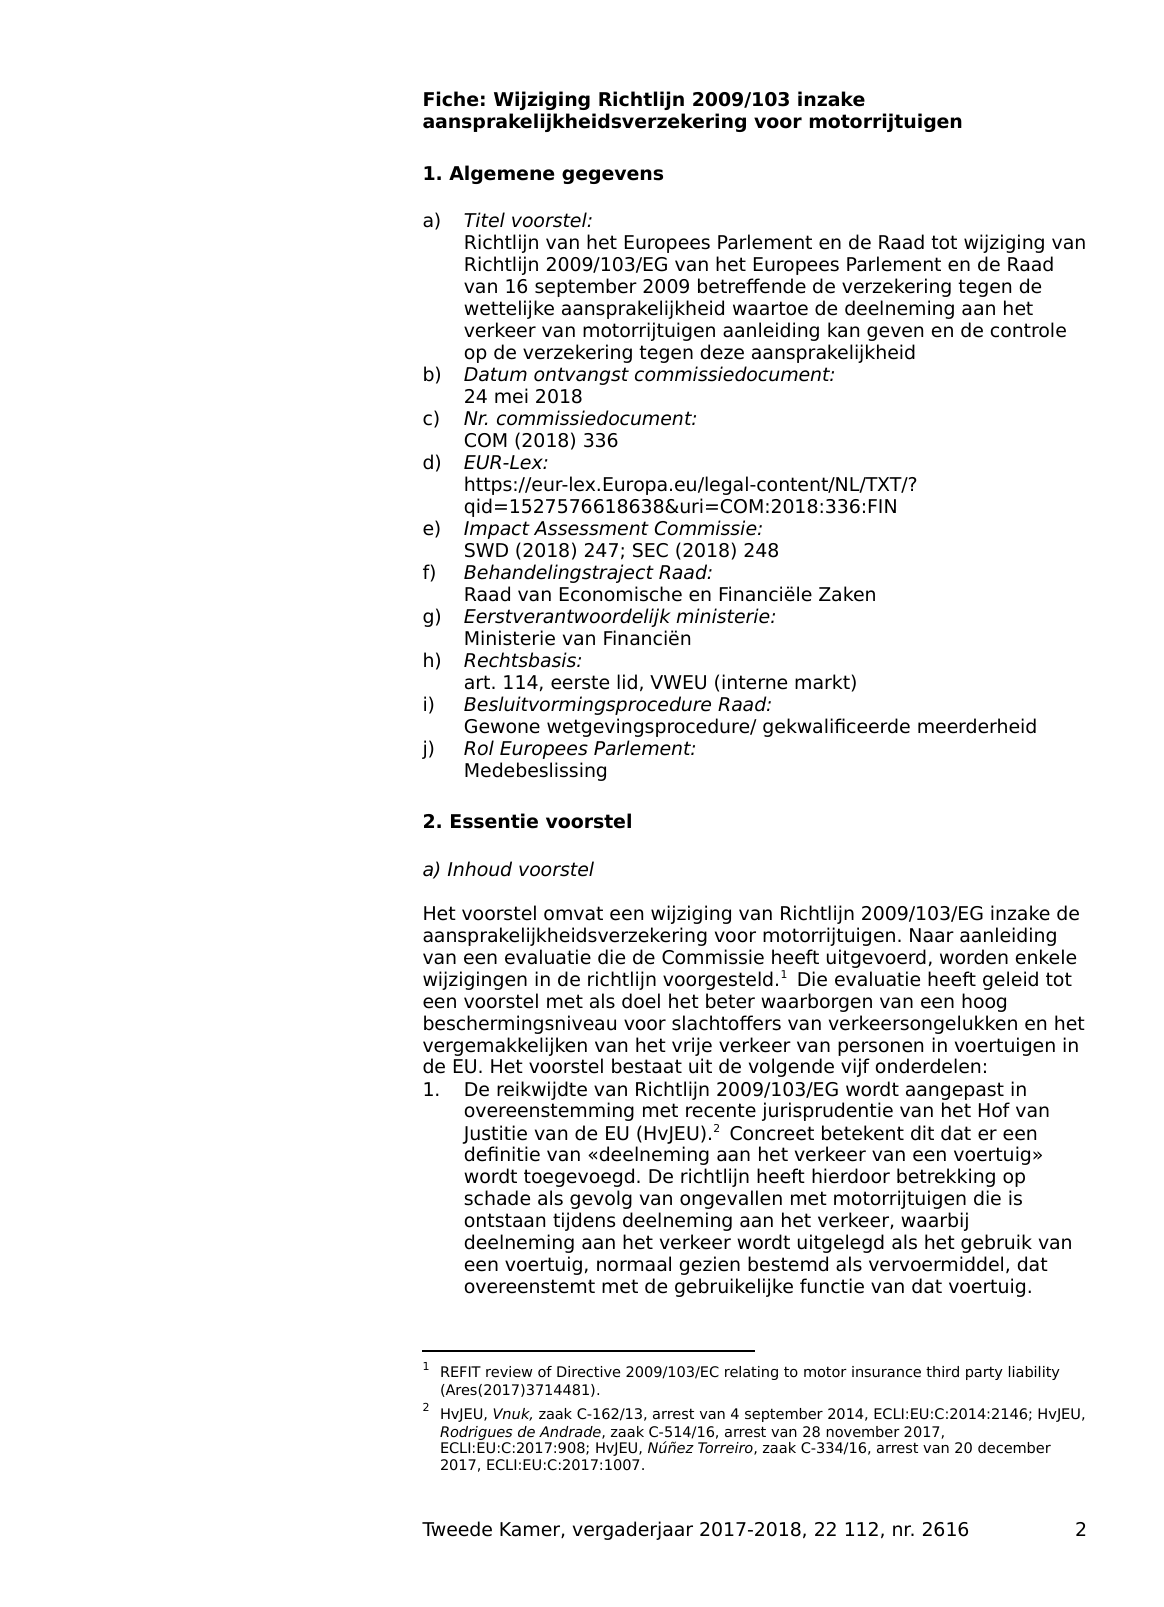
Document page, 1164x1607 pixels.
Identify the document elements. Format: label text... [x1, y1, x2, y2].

text COM (2018) 336 [464, 430, 1087, 452]
text e) Impact Assessment Commissie: [422, 518, 1087, 540]
text HvJEU, Vnuk, zaak C-162/13, arrest van 4 september 2014, ECLI:EU:C:2014:2146; HvJEU, Rodrigues de Andrade, zaak C-514/16, arrest van 28 november 2017, ECLI:EU:C:2017:908; HvJEU, Núñez Torreiro, zaak C-334/16, arrest van 20 december 2017, ECLI:EU:C:2017:1007. [422, 1402, 1087, 1474]
text 1. De reikwijdte van Richtlijn 2009/103/EG wordt aangepast in overeenstemming met recente jurisprudentie van het Hof van Justitie van de EU (HvJEU). Concreet betekent dit dat er een definitie van «deelneming aan het verkeer van een voertuig» wordt toegevoegd. De richtlijn heeft hierdoor betrekking op schade als gevolg van ongevallen met motorrijtuigen die is ontstaan tijdens deelneming aan het verkeer, waarbij deelneming aan het verkeer wordt uitgelegd als het gebruik van een voertuig, normaal gezien bestemd als vervoermiddel, dat overeenstemt met de gebruikelijke functie van dat voertuig. [422, 1078, 1087, 1298]
text REFIT review of Directive 2009/103/EC relating to motor insurance third party liability (Ares(2017)3714481). [422, 1360, 1087, 1399]
subtitle 2. Essentie voorstel [422, 811, 1087, 833]
text d) EUR-Lex: [422, 452, 1087, 474]
text Gewone wetgevingsprocedure/ gekwalificeerde meerderheid [464, 716, 1087, 737]
text Ministerie van Financiën [464, 628, 1087, 649]
text h) Rechtsbasis: [422, 649, 1087, 672]
text j) Rol Europees Parlement: [422, 737, 1087, 759]
text b) Datum ontvangst commissiedocument: [422, 364, 1087, 386]
text 24 mei 2018 [464, 386, 1087, 408]
text Richtlijn van het Europees Parlement en de Raad tot wijziging van Richtlijn 2009/103/EG van het Europees Parlement en de Raad van 16 september 2009 betreffende de verzekering tegen de wettelijke aansprakelijkheid waartoe de deelneming aan het verkeer van motorrijtuigen aanleiding kan geven en de controle op de verzekering tegen deze aansprakelijkheid [464, 232, 1087, 364]
text g) Eerstverantwoordelijk ministerie: [422, 606, 1087, 628]
text SWD (2018) 247; SEC (2018) 248 [464, 540, 1087, 562]
text i) Besluitvormingsprocedure Raad: [422, 693, 1087, 716]
text Medebeslissing [464, 759, 1087, 781]
subtitle Fiche: Wijziging Richtlijn 2009/103 inzake aansprakelijkheidsverzekering voor motorrijtuigen [422, 89, 1087, 133]
text Het voorstel omvat een wijziging van Richtlijn 2009/103/EG inzake de aansprakelijkheidsverzekering voor motorrijtuigen. Naar aanleiding van een evaluatie die de Commissie heeft uitgevoerd, worden enkele wijzigingen in de richtlijn voorgesteld. Die evaluatie heeft geleid tot een voorstel met als doel het beter waarborgen van een hoog beschermingsniveau voor slachtoffers van verkeersongelukken en het vergemakkelijken van het vrije verkeer van personen in voertuigen in de EU. Het voorstel bestaat uit de volgende vijf onderdelen: [422, 903, 1087, 1078]
text c) Nr. commissiedocument: [422, 408, 1087, 430]
text a) Titel voorstel: [422, 210, 1087, 232]
text Raad van Economische en Financiële Zaken [464, 584, 1087, 606]
text https://eur-lex.Europa.eu/legal-content/NL/TXT/?qid=1527576618638&uri=COM:2018:336:FIN [464, 474, 1087, 518]
text art. 114, eerste lid, VWEU (interne markt) [464, 672, 1087, 693]
text f) Behandelingstraject Raad: [422, 562, 1087, 584]
subtitle a) Inhoud voorstel [422, 858, 1087, 880]
subtitle 1. Algemene gegevens [422, 163, 1087, 185]
